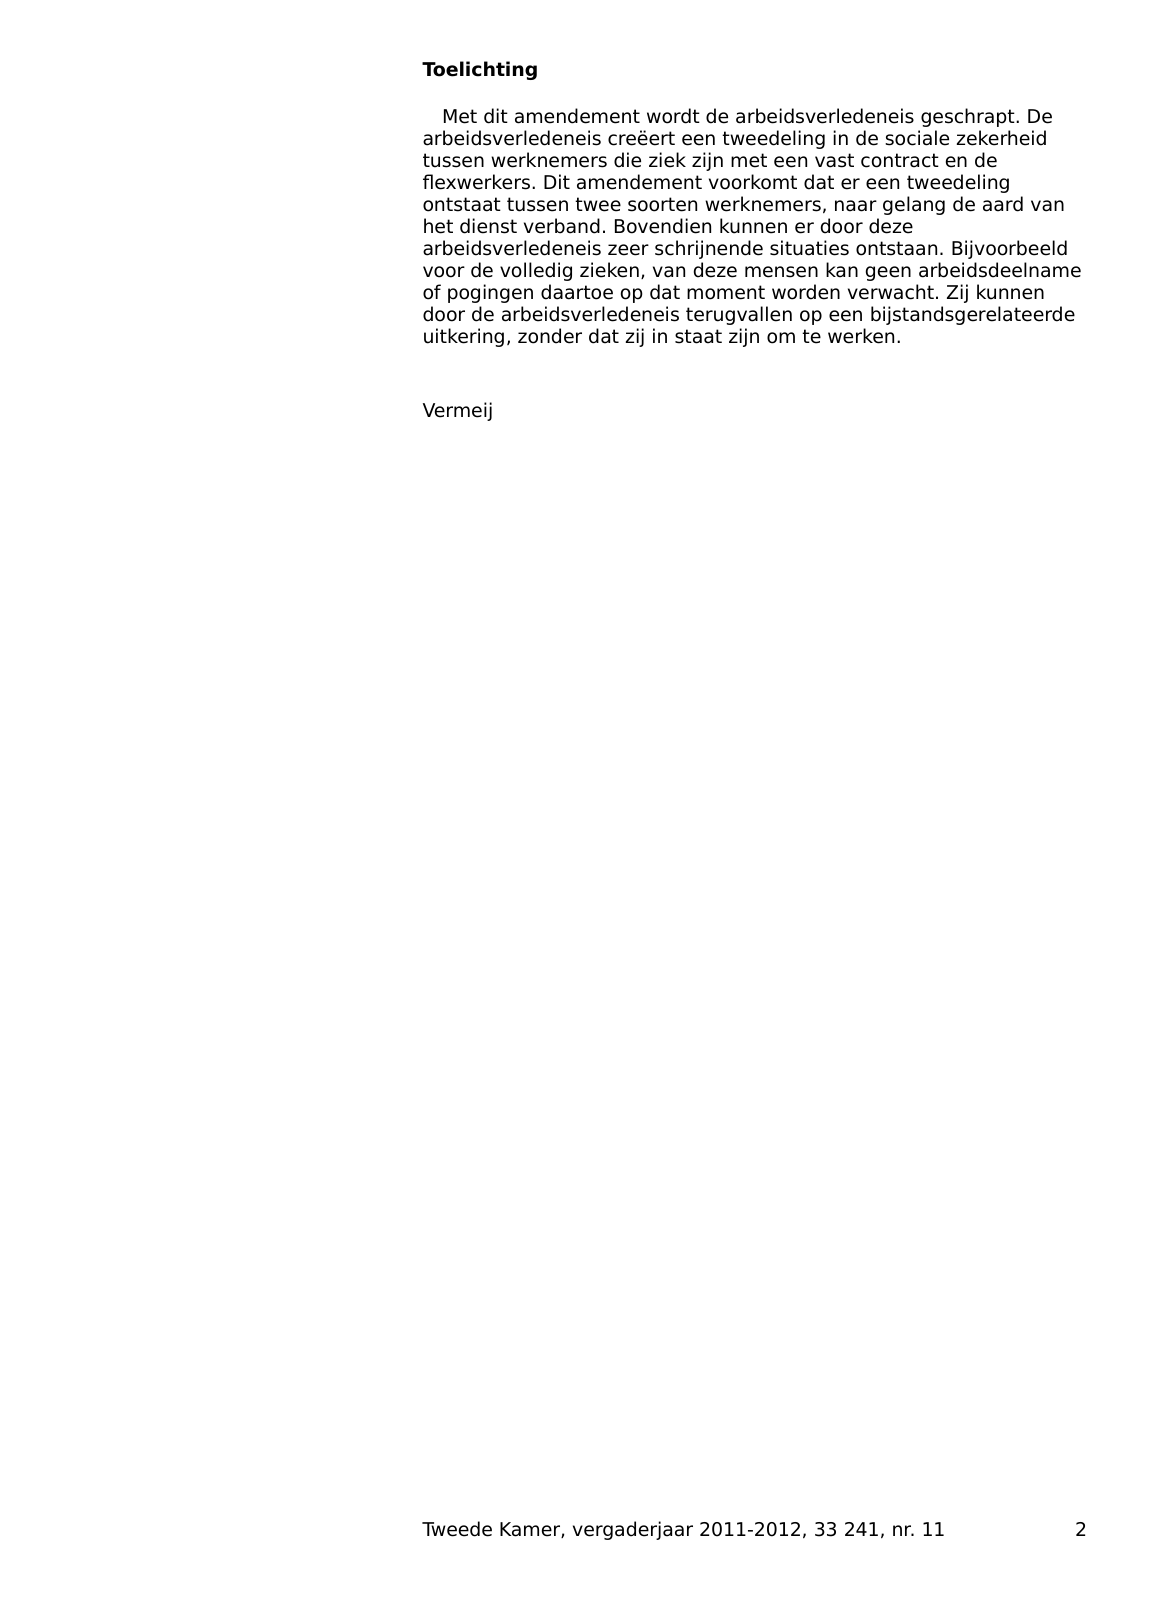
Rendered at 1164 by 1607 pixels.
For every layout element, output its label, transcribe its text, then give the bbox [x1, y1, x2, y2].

text Met dit amendement wordt de arbeidsverledeneis geschrapt. De arbeidsverledeneis creëert een tweedeling in de sociale zekerheid tussen werknemers die ziek zijn met een vast contract en de flexwerkers. Dit amendement voorkomt dat er een tweedeling ontstaat tussen twee soorten werknemers, naar gelang de aard van het dienst verband. Bovendien kunnen er door deze arbeidsverledeneis zeer schrijnende situaties ontstaan. Bijvoorbeeld voor de volledig zieken, van deze mensen kan geen arbeidsdeelname of pogingen daartoe op dat moment worden verwacht. Zij kunnen door de arbeidsverledeneis terugvallen op een bijstandsgerelateerde uitkering, zonder dat zij in staat zijn om te werken. [422, 106, 1087, 348]
text Vermeij [422, 378, 1087, 422]
subtitle Toelichting [422, 59, 1087, 81]
